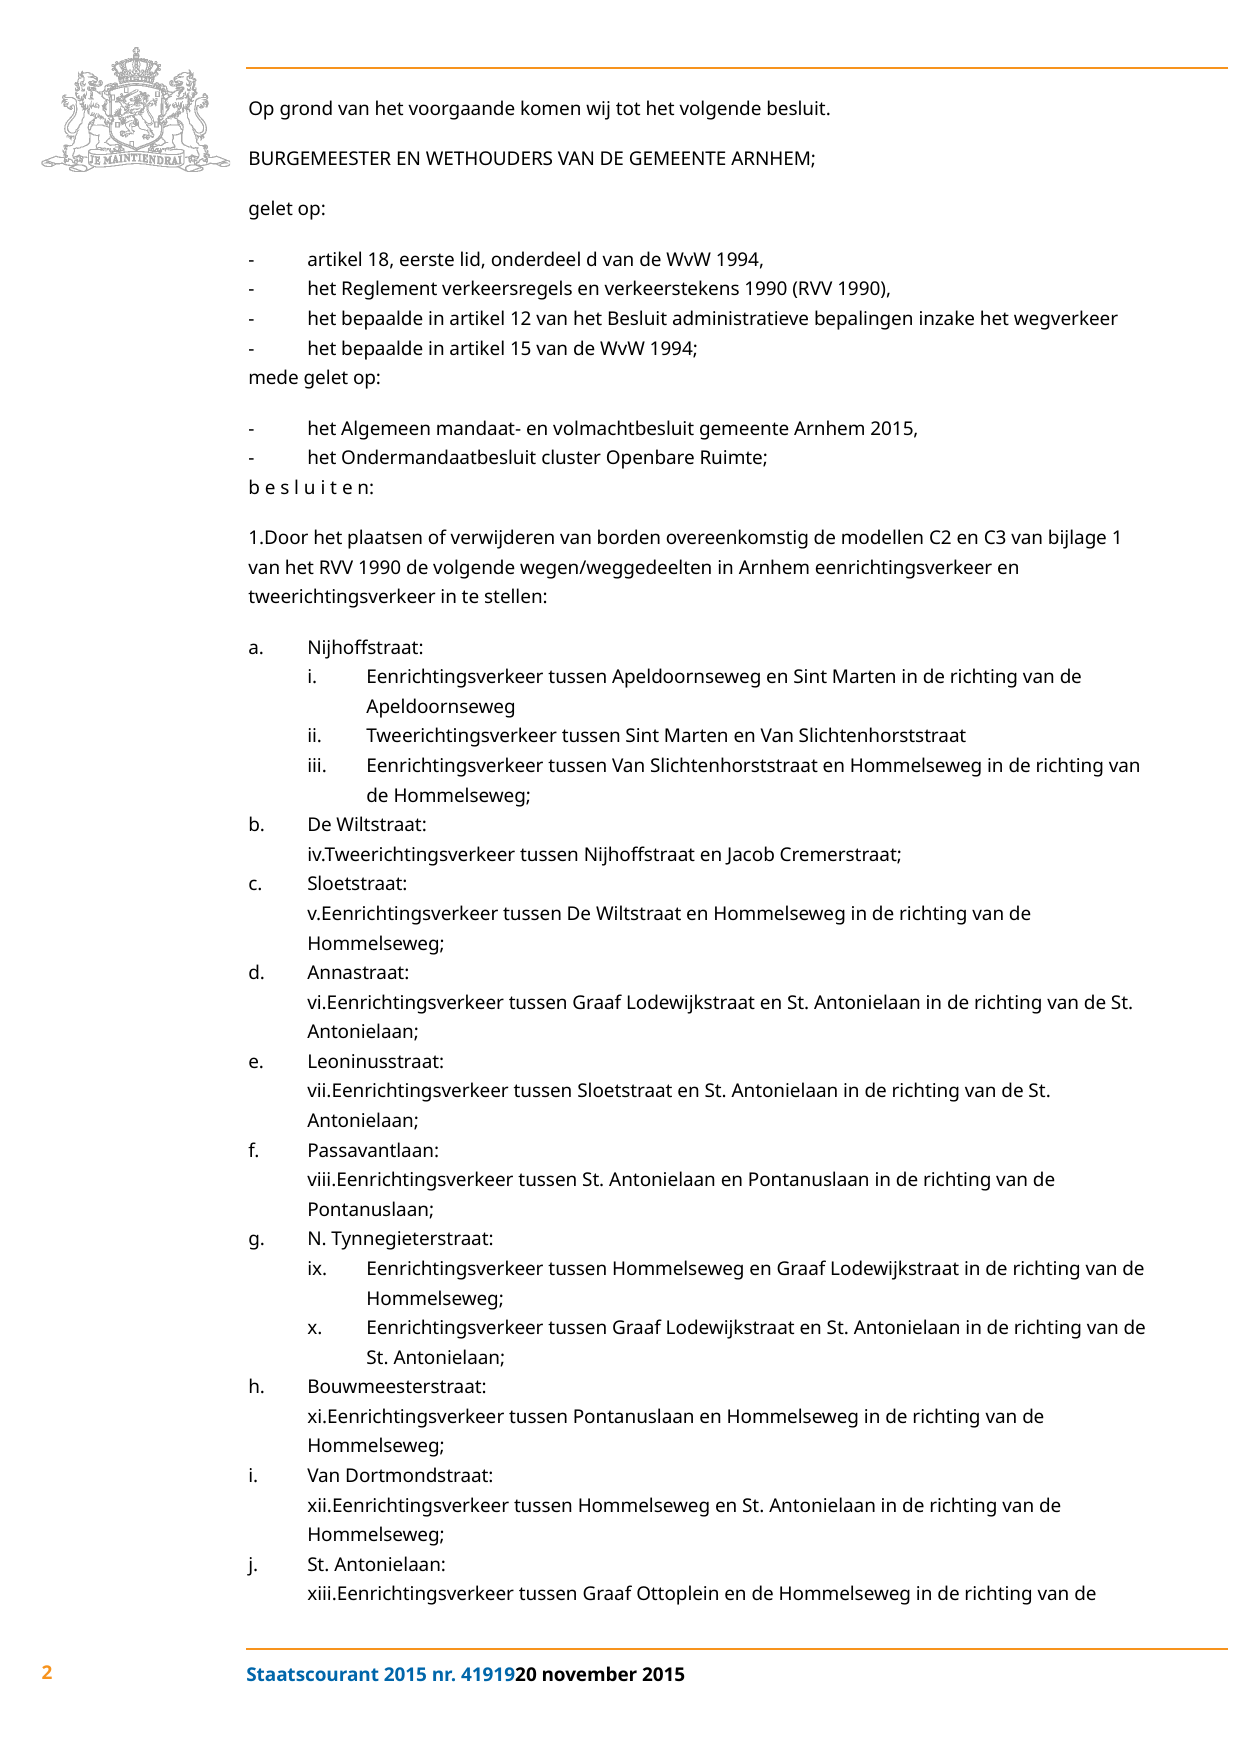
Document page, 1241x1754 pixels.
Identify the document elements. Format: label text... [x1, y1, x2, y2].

list iv.Tweerichtingsverkeer tussen Nijhoffstraat en Jacob Cremerstraat; [248, 841, 1152, 867]
text mede gelet op: [248, 364, 1152, 390]
list vii.Eenrichtingsverkeer tussen Sloetstraat en St. Antonielaan in de richting van de St. Antonielaan; [248, 1078, 1152, 1133]
list artikel 18, eerste lid, onderdeel d van de WvW 1994, [248, 246, 1152, 272]
list Eenrichtingsverkeer tussen Apeldoornseweg en Sint Marten in de richting van de Apeldoornseweg [307, 663, 1152, 719]
text BURGEMEESTER EN WETHOUDERS VAN DE GEMEENTE ARNHEM; [248, 145, 1152, 171]
list Sloetstraat: [248, 871, 1152, 896]
text Op grond van het voorgaande komen wij tot het volgende besluit. [248, 95, 1152, 121]
list Nijhoffstraat: [248, 634, 1152, 660]
list Annastraat: [248, 959, 1152, 985]
list het Reglement verkeersregels en verkeerstekens 1990 (RVV 1990), [248, 276, 1152, 301]
list Passavantlaan: [248, 1137, 1152, 1163]
list xi.Eenrichtingsverkeer tussen Pontanuslaan en Hommelseweg in de richting van de Hommelseweg; [248, 1403, 1152, 1458]
text b e s l u i t e n: [248, 474, 1152, 500]
text gelet op: [248, 196, 1152, 221]
list het Ondermandaatbesluit cluster Openbare Ruimte; [248, 444, 1152, 470]
list het bepaalde in artikel 15 van de WvW 1994; [248, 335, 1152, 361]
list N. Tynnegieterstraat: [248, 1226, 1152, 1251]
list xii.Eenrichtingsverkeer tussen Hommelseweg en St. Antonielaan in de richting van de Hommelseweg; [248, 1492, 1152, 1547]
list Tweerichtingsverkeer tussen Sint Marten en Van Slichtenhorststraat [307, 723, 1152, 748]
list xiii.Eenrichtingsverkeer tussen Graaf Ottoplein en de Hommelseweg in de richting van de [248, 1581, 1152, 1606]
list St. Antonielaan: [248, 1551, 1152, 1577]
list Van Dortmondstraat: [248, 1462, 1152, 1488]
picture [41, 47, 231, 172]
list het bepaalde in artikel 12 van het Besluit administratieve bepalingen inzake het wegverkeer [248, 305, 1152, 331]
list Leoninusstraat: [248, 1048, 1152, 1074]
list De Wiltstraat: [248, 811, 1152, 837]
list Eenrichtingsverkeer tussen Hommelseweg en Graaf Lodewijkstraat in de richting van de Hommelseweg; [307, 1255, 1152, 1311]
list v.Eenrichtingsverkeer tussen De Wiltstraat en Hommelseweg in de richting van de Hommelseweg; [248, 900, 1152, 956]
list Eenrichtingsverkeer tussen Van Slichtenhorststraat en Hommelseweg in de richting van de Hommelseweg; [307, 752, 1152, 808]
list Eenrichtingsverkeer tussen Graaf Lodewijkstraat en St. Antonielaan in de richting van de St. Antonielaan; [307, 1314, 1152, 1370]
list viii.Eenrichtingsverkeer tussen St. Antonielaan en Pontanuslaan in de richting van de Pontanuslaan; [248, 1166, 1152, 1222]
text 1.Door het plaatsen of verwijderen van borden overeenkomstig de modellen C2 en C3 van bijlage 1 van het RVV 1990 de volgende wegen/weggedeelten in Arnhem eenrichtingsverkeer en tweerichtingsverkeer in te stellen: [248, 524, 1152, 609]
list het Algemeen mandaat- en volmachtbesluit gemeente Arnhem 2015, [248, 415, 1152, 441]
list vi.Eenrichtingsverkeer tussen Graaf Lodewijkstraat en St. Antonielaan in de richting van de St. Antonielaan; [248, 989, 1152, 1044]
list Bouwmeesterstraat: [248, 1373, 1152, 1399]
